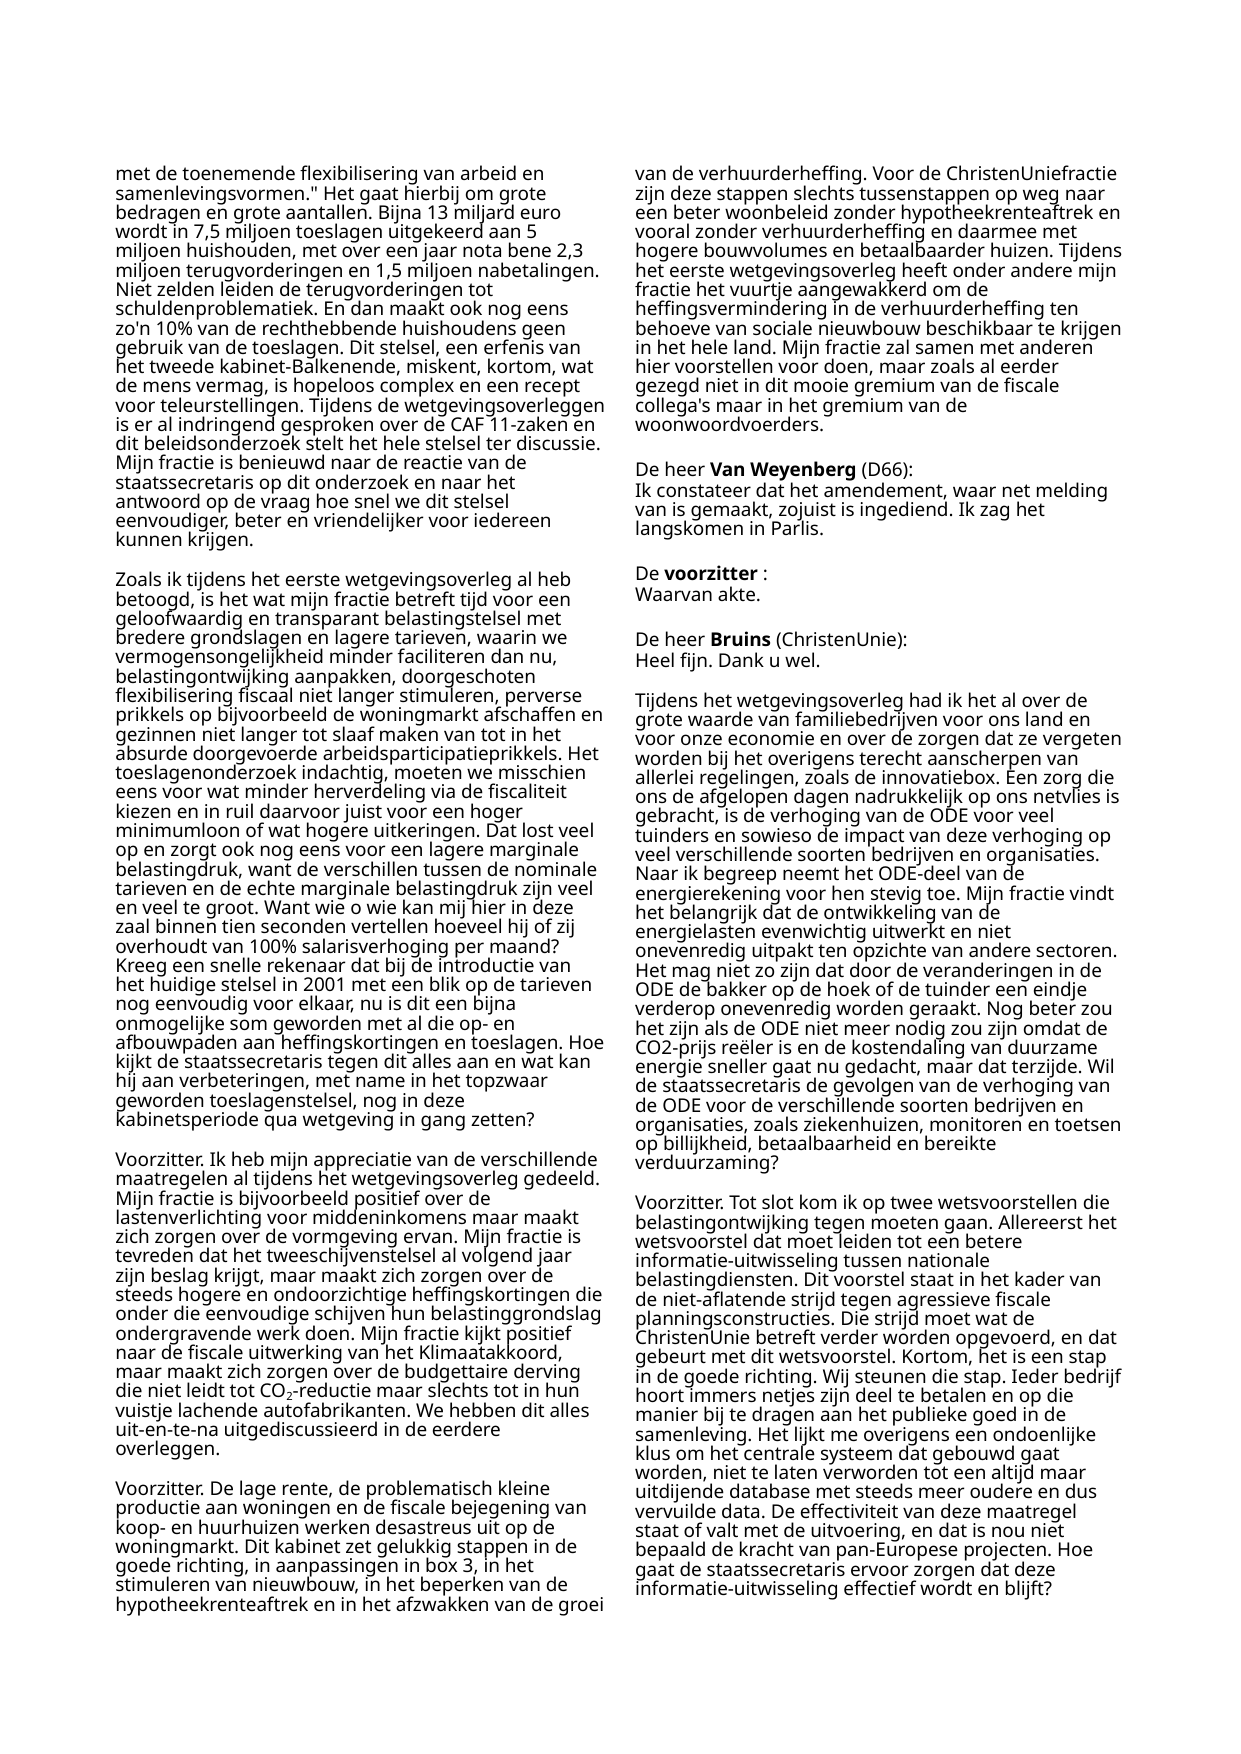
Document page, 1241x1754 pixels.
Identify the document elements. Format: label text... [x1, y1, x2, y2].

text De heer Van Weyenberg (D66): [635, 456, 1125, 482]
text Voorzitter. Tot slot kom ik op twee wetsvoorstellen die belastingontwijking tegen moeten gaan. Allereerst het wetsvoorstel dat moet leiden tot een betere informatie-uitwisseling tussen nationale belastingdiensten. Dit voorstel staat in het kader van de niet-aflatende strijd tegen agressieve fiscale planningsconstructies. Die strijd moet wat de ChristenUnie betreft verder worden opgevoerd, en dat gebeurt met dit wetsvoorstel. Kortom, het is een stap in de goede richting. Wij steunen die stap. Ieder bedrijf hoort immers netjes zijn deel te betalen en op die manier bij te dragen aan het publieke goed in de samenleving. Het lijkt me overigens een ondoenlijke klus om het centrale systeem dat gebouwd gaat worden, niet te laten verworden tot een altijd maar uitdijende database met steeds meer oudere en dus vervuilde data. De effectiviteit van deze maatregel staat of valt met de uitvoering, en dat is nou niet bepaald de kracht van pan-Europese projecten. Hoe gaat de staatssecretaris ervoor zorgen dat deze informatie-uitwisseling effectief wordt en blijft? [635, 1194, 1125, 1599]
text Waarvan akte. [635, 586, 1125, 605]
text Heel fijn. Dank u wel. [635, 652, 1125, 671]
text met de toenemende flexibilisering van arbeid en samenlevingsvormen." Het gaat hierbij om grote bedragen en grote aantallen. Bijna 13 miljard euro wordt in 7,5 miljoen toeslagen uitgekeerd aan 5 miljoen huishouden, met over een jaar nota bene 2,3 miljoen terugvorderingen en 1,5 miljoen nabetalingen. Niet zelden leiden de terugvorderingen tot schuldenproblematiek. En dan maakt ook nog eens zo'n 10% van de rechthebbende huishoudens geen gebruik van de toeslagen. Dit stelsel, een erfenis van het tweede kabinet-Balkenende, miskent, kortom, wat de mens vermag, is hopeloos complex en een recept voor teleurstellingen. Tijdens de wetgevingsoverleggen is er al indringend gesproken over de CAF 11-zaken en dit beleidsonderzoek stelt het hele stelsel ter discussie. Mijn fractie is benieuwd naar de reactie van de staatssecretaris op dit onderzoek en naar het antwoord op de vraag hoe snel we dit stelsel eenvoudiger, beter en vriendelijker voor iedereen kunnen krijgen. [115, 165, 605, 551]
text Ik constateer dat het amendement, waar net melding van is gemaakt, zojuist is ingediend. Ik zag het langskomen in Parlis. [635, 482, 1125, 539]
text De voorzitter : [635, 560, 1125, 586]
text De heer Bruins (ChristenUnie): [635, 626, 1125, 652]
text van de verhuurderheffing. Voor de ChristenUniefractie zijn deze stappen slechts tussenstappen op weg naar een beter woonbeleid zonder hypotheekrenteaftrek en vooral zonder verhuurderheffing en daarmee met hogere bouwvolumes en betaalbaarder huizen. Tijdens het eerste wetgevingsoverleg heeft onder andere mijn fractie het vuurtje aangewakkerd om de heffingsvermindering in de verhuurderheffing ten behoeve van sociale nieuwbouw beschikbaar te krijgen in het hele land. Mijn fractie zal samen met anderen hier voorstellen voor doen, maar zoals al eerder gezegd niet in dit mooie gremium van de fiscale collega's maar in het gremium van de woonwoordvoerders. [635, 165, 1125, 435]
text Voorzitter. Ik heb mijn appreciatie van de verschillende maatregelen al tijdens het wetgevingsoverleg gedeeld. Mijn fractie is bijvoorbeeld positief over de lastenverlichting voor middeninkomens maar maakt zich zorgen over de vormgeving ervan. Mijn fractie is tevreden dat het tweeschijvenstelsel al volgend jaar zijn beslag krijgt, maar maakt zich zorgen over de steeds hogere en ondoorzichtige heffingskortingen die onder die eenvoudige schijven hun belastinggrondslag ondergravende werk doen. Mijn fractie kijkt positief naar de fiscale uitwerking van het Klimaatakkoord, maar maakt zich zorgen over de budgettaire derving die niet leidt tot CO2-reductie maar slechts tot in hun vuistje lachende autofabrikanten. We hebben dit alles uit-en-te-na uitgediscussieerd in de eerdere overleggen. [115, 1151, 605, 1459]
text Zoals ik tijdens het eerste wetgevingsoverleg al heb betoogd, is het wat mijn fractie betreft tijd voor een geloofwaardig en transparant belastingstelsel met bredere grondslagen en lagere tarieven, waarin we vermogensongelijkheid minder faciliteren dan nu, belastingontwijking aanpakken, doorgeschoten flexibilisering fiscaal niet langer stimuleren, perverse prikkels op bijvoorbeeld de woningmarkt afschaffen en gezinnen niet langer tot slaaf maken van tot in het absurde doorgevoerde arbeidsparticipatieprikkels. Het toeslagenonderzoek indachtig, moeten we misschien eens voor wat minder herverdeling via de fiscaliteit kiezen en in ruil daarvoor juist voor een hoger minimumloon of wat hogere uitkeringen. Dat lost veel op en zorgt ook nog eens voor een lagere marginale belastingdruk, want de verschillen tussen de nominale tarieven en de echte marginale belastingdruk zijn veel en veel te groot. Want wie o wie kan mij hier in deze zaal binnen tien seconden vertellen hoeveel hij of zij overhoudt van 100% salarisverhoging per maand? Kreeg een snelle rekenaar dat bij de introductie van het huidige stelsel in 2001 met een blik op de tarieven nog eenvoudig voor elkaar, nu is dit een bijna onmogelijke som geworden met al die op- en afbouwpaden aan heffingskortingen en toeslagen. Hoe kijkt de staatssecretaris tegen dit alles aan en wat kan hij aan verbeteringen, met name in het topzwaar geworden toeslagenstelsel, nog in deze kabinetsperiode qua wetgeving in gang zetten? [115, 571, 605, 1130]
text Voorzitter. De lage rente, de problematisch kleine productie aan woningen en de fiscale bejegening van koop- en huurhuizen werken desastreus uit op de woningmarkt. Dit kabinet zet gelukkig stappen in de goede richting, in aanpassingen in box 3, in het stimuleren van nieuwbouw, in het beperken van de hypotheekrenteaftrek en in het afzwakken van de groei [115, 1480, 605, 1615]
text Tijdens het wetgevingsoverleg had ik het al over de grote waarde van familiebedrijven voor ons land en voor onze economie en over de zorgen dat ze vergeten worden bij het overigens terecht aanscherpen van allerlei regelingen, zoals de innovatiebox. Een zorg die ons de afgelopen dagen nadrukkelijk op ons netvlies is gebracht, is de verhoging van de ODE voor veel tuinders en sowieso de impact van deze verhoging op veel verschillende soorten bedrijven en organisaties. Naar ik begreep neemt het ODE-deel van de energierekening voor hen stevig toe. Mijn fractie vindt het belangrijk dat de ontwikkeling van de energielasten evenwichtig uitwerkt en niet onevenredig uitpakt ten opzichte van andere sectoren. Het mag niet zo zijn dat door de veranderingen in de ODE de bakker op de hoek of de tuinder een eindje verderop onevenredig worden geraakt. Nog beter zou het zijn als de ODE niet meer nodig zou zijn omdat de CO2-prijs reëler is en de kostendaling van duurzame energie sneller gaat nu gedacht, maar dat terzijde. Wil de staatssecretaris de gevolgen van de verhoging van de ODE voor de verschillende soorten bedrijven en organisaties, zoals ziekenhuizen, monitoren en toetsen op billijkheid, betaalbaarheid en bereikte verduurzaming? [635, 692, 1125, 1174]
